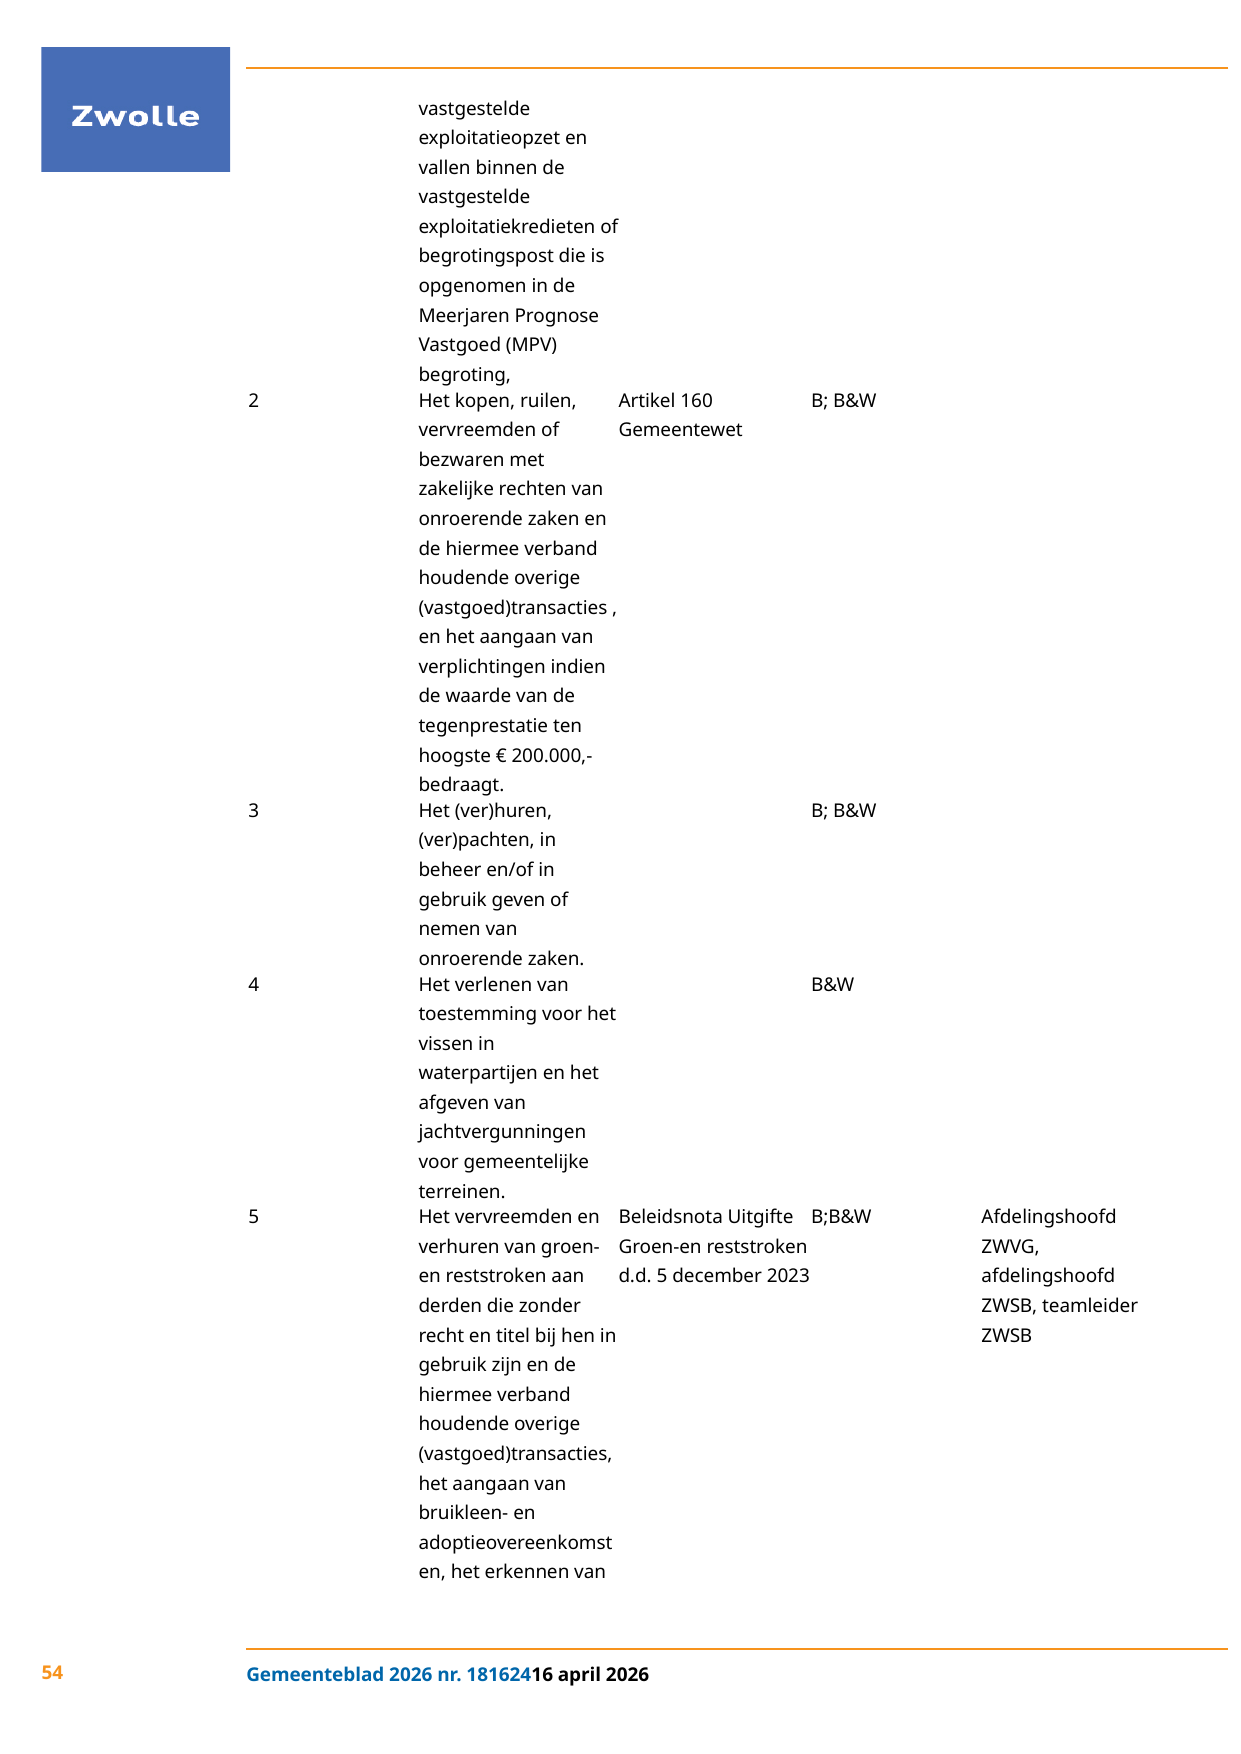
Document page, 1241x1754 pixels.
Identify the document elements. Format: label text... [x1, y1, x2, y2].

table_cell [811, 95, 981, 387]
table_cell Het kopen, ruilen, vervreemden of bezwaren met zakelijke rechten van onroerende zaken en de hiermee verband houdende overige (vastgoed)transacties , en het aangaan van verplichtingen indien de waarde van de tegenprestatie ten hoogste € 200.000,- bedraagt. [418, 387, 618, 797]
table_cell 2 [248, 387, 418, 797]
table_cell 5 [248, 1204, 418, 1584]
table_cell Afdelingshoofd ZWVG, afdelingshoofd ZWSB, teamleider ZWSB [981, 1204, 1152, 1584]
table_cell Beleidsnota Uitgifte Groen-en reststroken d.d. 5 december 2023 [618, 1204, 811, 1584]
table_cell Het (ver)huren, (ver)pachten, in beheer en/of in gebruik geven of nemen van onroerende zaken. [418, 797, 618, 971]
table_cell vastgestelde exploitatieopzet en vallen binnen de vastgestelde exploitatiekredieten of begrotingspost die is opgenomen in de Meerjaren Prognose Vastgoed (MPV) begroting, [418, 95, 618, 387]
table_cell 3 [248, 797, 418, 971]
table_cell [248, 95, 418, 387]
table_cell [618, 797, 811, 971]
table_cell [618, 95, 811, 387]
table_cell [981, 95, 1152, 1203]
table_cell [618, 971, 811, 1203]
table_cell Het vervreemden en verhuren van groen- en reststroken aan derden die zonder recht en titel bij hen in gebruik zijn en de hiermee verband houdende overige (vastgoed)transacties, het aangaan van bruikleen- en adoptieovereenkomsten, het erkennen van [418, 1204, 618, 1584]
picture [41, 47, 231, 172]
table_cell B; B&W [811, 387, 981, 797]
table_cell B; B&W [811, 797, 981, 971]
table_cell 4 [248, 971, 418, 1203]
table_cell B;B&W [811, 1204, 981, 1584]
table_cell Het verlenen van toestemming voor het vissen in waterpartijen en het afgeven van jachtvergunningen voor gemeentelijke terreinen. [418, 971, 618, 1203]
table_cell B&W [811, 971, 981, 1203]
table_cell Artikel 160 Gemeentewet [618, 387, 811, 797]
